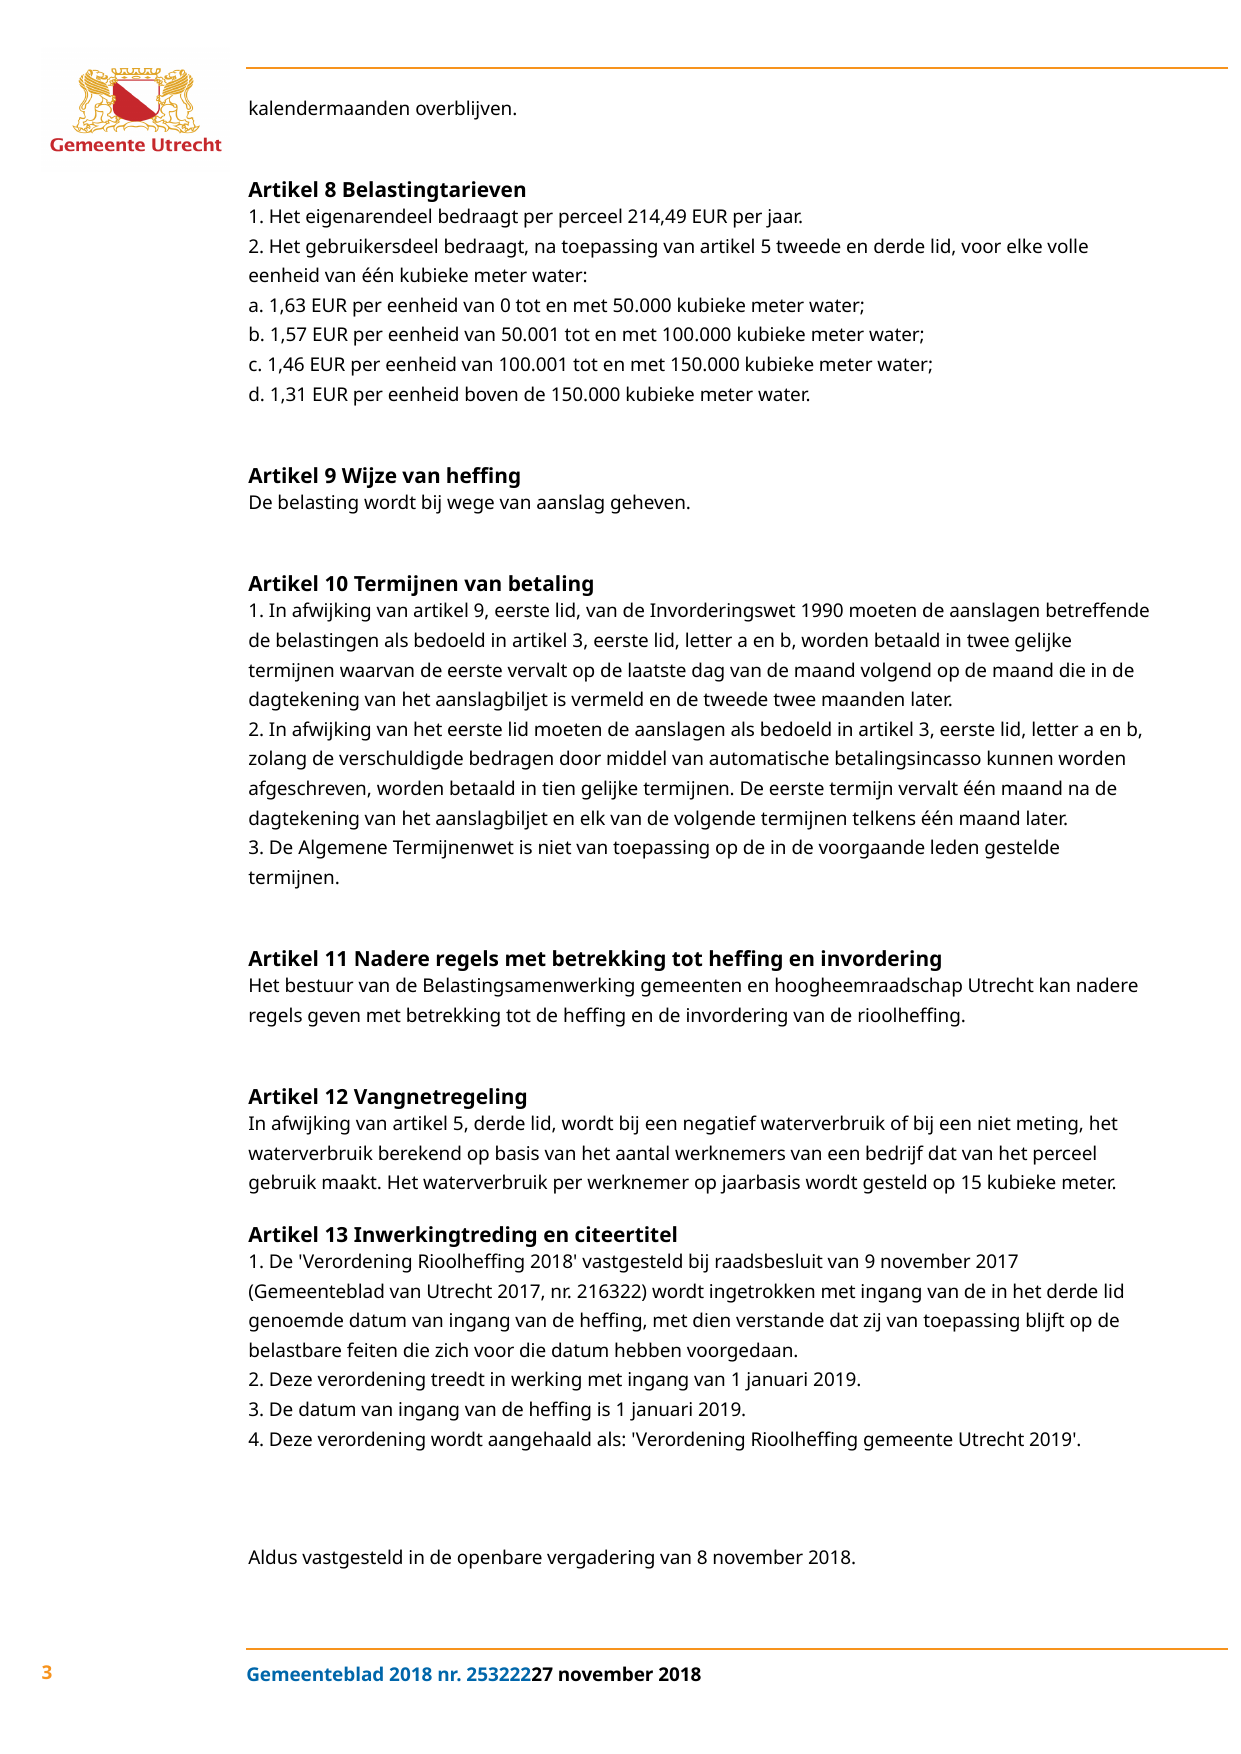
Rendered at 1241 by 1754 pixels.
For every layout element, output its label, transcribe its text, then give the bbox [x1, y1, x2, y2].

text Artikel 10 Termijnen van betaling [248, 569, 1152, 598]
text 1. De 'Verordening Rioolheffing 2018' vastgesteld bij raadsbesluit van 9 november 2017 (Gemeenteblad van Utrecht 2017, nr. 216322) wordt ingetrokken met ingang van de in het derde lid genoemde datum van ingang van de heffing, met dien verstande dat zij van toepassing blijft op de belastbare feiten die zich voor die datum hebben voorgedaan. [248, 1248, 1152, 1363]
text 2. In afwijking van het eerste lid moeten de aanslagen als bedoeld in artikel 3, eerste lid, letter a en b, zolang de verschuldigde bedragen door middel van automatische betalingsincasso kunnen worden afgeschreven, worden betaald in tien gelijke termijnen. De eerste termijn vervalt één maand na de dagtekening van het aanslagbiljet en elk van de volgende termijnen telkens één maand later. [248, 716, 1152, 830]
text Het bestuur van de Belastingsamenwerking gemeenten en hoogheemraadschap Utrecht kan nadere regels geven met betrekking tot de heffing en de invordering van de rioolheffing. [248, 972, 1152, 1028]
text Artikel 9 Wijze van heffing [248, 461, 1152, 489]
text Aldus vastgesteld in de openbare vergadering van 8 november 2018. [248, 1544, 1152, 1570]
text 2. Deze verordening treedt in werking met ingang van 1 januari 2019. [248, 1367, 1152, 1392]
text Artikel 12 Vangnetregeling [248, 1082, 1152, 1110]
text 2. Het gebruikersdeel bedraagt, na toepassing van artikel 5 tweede en derde lid, voor elke volle eenheid van één kubieke meter water: [248, 233, 1152, 288]
text 1. In afwijking van artikel 9, eerste lid, van de Invorderingswet 1990 moeten de aanslagen betreffende de belastingen als bedoeld in artikel 3, eerste lid, letter a en b, worden betaald in twee gelijke termijnen waarvan de eerste vervalt op de laatste dag van de maand volgend op de maand die in de dagtekening van het aanslagbiljet is vermeld en de tweede twee maanden later. [248, 598, 1152, 712]
text a. 1,63 EUR per eenheid van 0 tot en met 50.000 kubieke meter water; [248, 292, 1152, 318]
text Artikel 11 Nadere regels met betrekking tot heffing en invordering [248, 944, 1152, 972]
picture [41, 47, 231, 172]
text 1. Het eigenarendeel bedraagt per perceel 214,49 EUR per jaar. [248, 203, 1152, 229]
text b. 1,57 EUR per eenheid van 50.001 tot en met 100.000 kubieke meter water; [248, 322, 1152, 347]
text d. 1,31 EUR per eenheid boven de 150.000 kubieke meter water. [248, 381, 1152, 406]
text De belasting wordt bij wege van aanslag geheven. [248, 489, 1152, 515]
text 3. De datum van ingang van de heffing is 1 januari 2019. [248, 1396, 1152, 1422]
text In afwijking van artikel 5, derde lid, wordt bij een negatief waterverbruik of bij een niet meting, het waterverbruik berekend op basis van het aantal werknemers van een bedrijf dat van het perceel gebruik maakt. Het waterverbruik per werknemer op jaarbasis wordt gesteld op 15 kubieke meter. [248, 1110, 1152, 1195]
text Artikel 13 Inwerkingtreding en citeertitel [248, 1220, 1152, 1248]
text 4. Deze verordening wordt aangehaald als: 'Verordening Rioolheffing gemeente Utrecht 2019'. [248, 1426, 1152, 1452]
text kalendermaanden overblijven. [248, 95, 1152, 121]
text Artikel 8 Belastingtarieven [248, 175, 1152, 203]
text 3. De Algemene Termijnenwet is niet van toepassing op de in de voorgaande leden gestelde termijnen. [248, 834, 1152, 889]
text c. 1,46 EUR per eenheid van 100.001 tot en met 150.000 kubieke meter water; [248, 351, 1152, 377]
